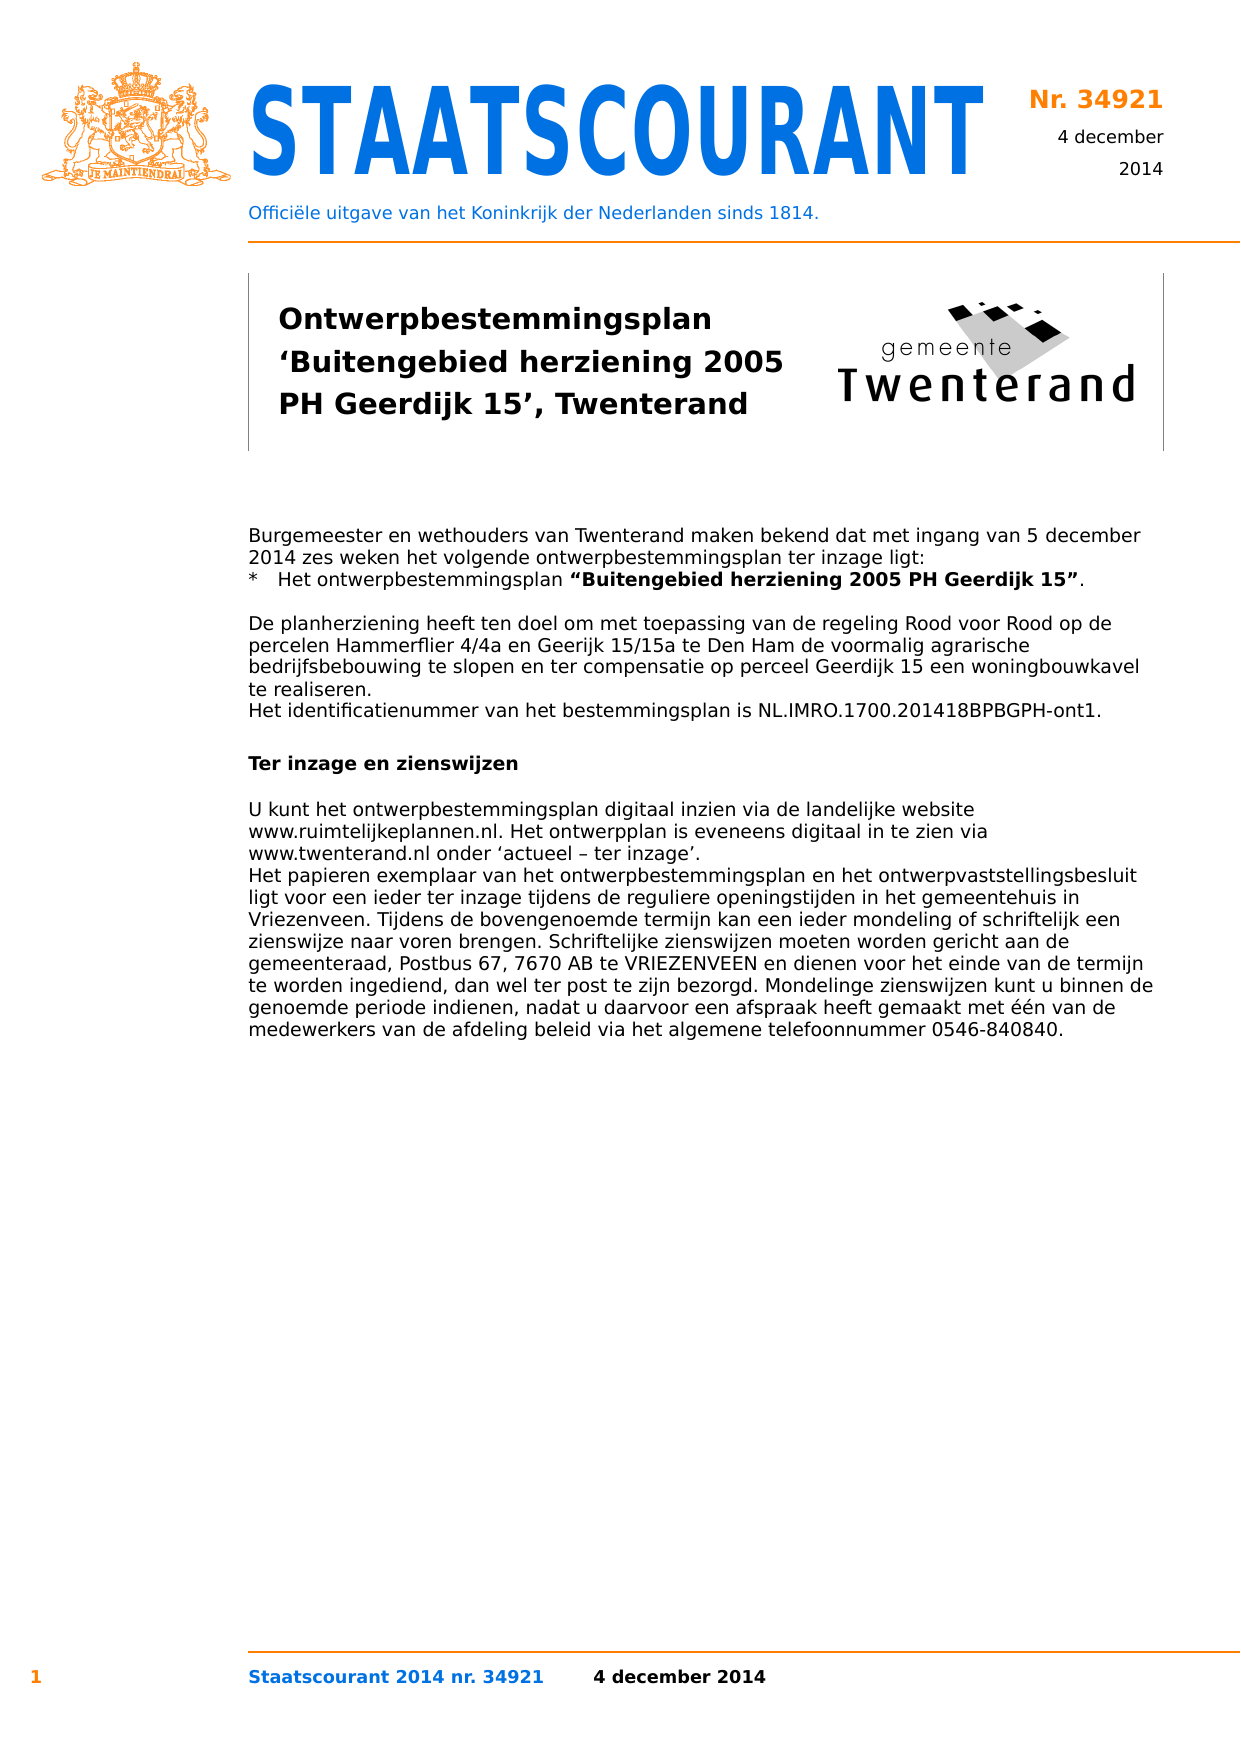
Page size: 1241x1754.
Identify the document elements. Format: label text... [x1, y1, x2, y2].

text Burgemeester en wethouders van Twenterand maken bekend dat met ingang van 5 december 2014 zes weken het volgende ontwerpbestemmingsplan ter inzage ligt: [248, 525, 1163, 569]
subtitle Ter inzage en zienswijzen [248, 752, 1163, 774]
table_header STAATSCOURANT [248, 62, 998, 203]
text * Het ontwerpbestemmingsplan “Buitengebied herziening 2005 PH Geerdijk 15”. [248, 569, 1163, 591]
table_cell 4 december [998, 121, 1240, 153]
subtitle Ontwerpbestemmingsplan ‘Buitengebied herziening 2005 PH Geerdijk 15’, Twenterand [249, 273, 1163, 451]
text Het papieren exemplaar van het ontwerpbestemmingsplan en het ontwerpvaststellingsbesluit ligt voor een ieder ter inzage tijdens de reguliere openingstijden in het gemeentehuis in Vriezenveen. Tijdens de bovengenoemde termijn kan een ieder mondeling of schriftelijk een zienswijze naar voren brengen. Schriftelijke zienswijzen moeten worden gericht aan de gemeenteraad, Postbus 67, 7670 AB te VRIEZENVEEN en dienen voor het einde van de termijn te worden ingediend, dan wel ter post te zijn bezorgd. Mondelinge zienswijzen kunt u binnen de genoemde periode indienen, nadat u daarvoor een afspraak heeft gemaakt met één van de medewerkers van de afdeling beleid via het algemene telefoonnummer 0546-840840. [248, 865, 1163, 1041]
table_header Nr. 34921 [998, 62, 1240, 121]
text Het identificatienummer van het bestemmingsplan is NL.IMRO.1700.201418BPBGPH-ont1. [248, 700, 1163, 722]
text U kunt het ontwerpbestemmingsplan digitaal inzien via de landelijke website www.ruimtelijkeplannen.nl. Het ontwerpplan is eveneens digitaal in te zien via www.twenterand.nl onder ‘actueel – ter inzage’. [248, 799, 1163, 865]
table_cell Officiële uitgave van het Koninkrijk der Nederlanden sinds 1814. [248, 203, 1240, 241]
text De planherziening heeft ten doel om met toepassing van de regeling Rood voor Rood op de percelen Hammerflier 4/4a en Geerijk 15/15a te Den Ham de voormalig agrarische bedrijfsbebouwing te slopen en ter compensatie op perceel Geerdijk 15 een woningbouwkavel te realiseren. [248, 612, 1163, 700]
table_cell 2014 [998, 153, 1240, 203]
picture [838, 302, 1134, 403]
picture [41, 62, 231, 186]
table_header [25, 62, 248, 241]
